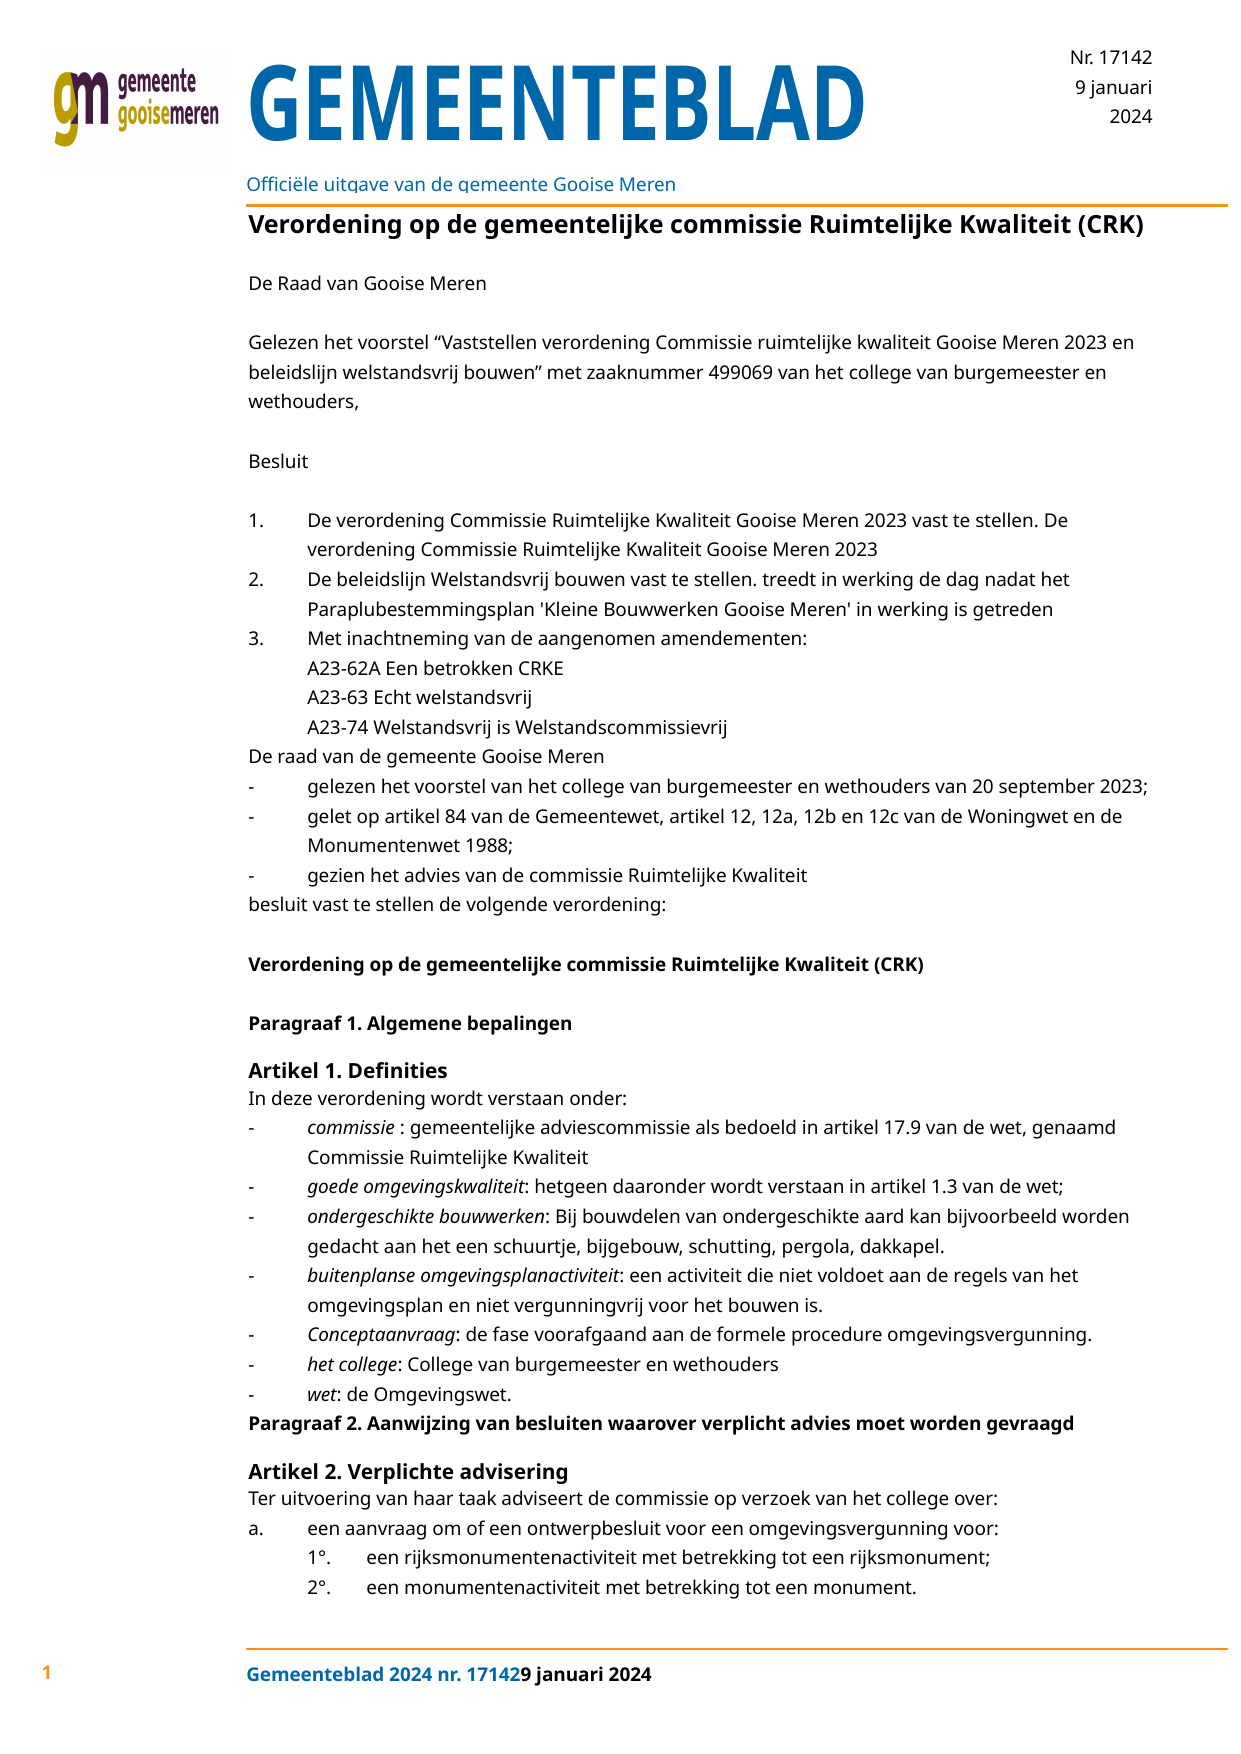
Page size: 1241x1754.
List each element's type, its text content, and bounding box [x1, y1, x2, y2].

text Paragraaf 1. Algemene bepalingen [248, 1010, 1152, 1036]
text De raad van de gemeente Gooise Meren [248, 744, 1152, 769]
list Met inachtneming van de aangenomen amendementen: [248, 625, 1152, 651]
list een monumentenactiviteit met betrekking tot een monument. [307, 1574, 1152, 1600]
text Ter uitvoering van haar taak adviseert de commissie op verzoek van het college over: [248, 1485, 1152, 1511]
text In deze verordening wordt verstaan onder: [248, 1085, 1152, 1111]
text Gelezen het voorstel “Vaststellen verordening Commissie ruimtelijke kwaliteit Gooise Meren 2023 en beleidslijn welstandsvrij bouwen” met zaaknummer 499069 van het college van burgemeester en wethouders, [248, 329, 1152, 414]
text Artikel 1. Definities [248, 1056, 1152, 1085]
list goede omgevingskwaliteit: hetgeen daaronder wordt verstaan in artikel 1.3 van de wet; [248, 1174, 1152, 1199]
list commissie : gemeentelijke adviescommissie als bedoeld in artikel 17.9 van de wet, genaamd Commissie Ruimtelijke Kwaliteit [248, 1114, 1152, 1170]
list wet: de Omgevingswet. [248, 1381, 1152, 1406]
list gelet op artikel 84 van de Gemeentewet, artikel 12, 12a, 12b en 12c van de Woningwet en de Monumentenwet 1988; [248, 803, 1152, 858]
list gezien het advies van de commissie Ruimtelijke Kwaliteit [248, 862, 1152, 888]
list buitenplanse omgevingsplanactiviteit: een activiteit die niet voldoet aan de regels van het omgevingsplan en niet vergunningvrij voor het bouwen is. [248, 1262, 1152, 1318]
list het college: College van burgemeester en wethouders [248, 1351, 1152, 1377]
text Artikel 2. Verplichte advisering [248, 1457, 1152, 1485]
text Paragraaf 2. Aanwijzing van besluiten waarover verplicht advies moet worden gevraagd [248, 1410, 1152, 1436]
list A23-62A Een betrokken CRKE [248, 655, 1152, 681]
list een rijksmonumentenactiviteit met betrekking tot een rijksmonument; [307, 1544, 1152, 1570]
text De Raad van Gooise Meren [248, 270, 1152, 296]
text Besluit [248, 448, 1152, 473]
text besluit vast te stellen de volgende verordening: [248, 892, 1152, 917]
list ondergeschikte bouwwerken: Bij bouwdelen van ondergeschikte aard kan bijvoorbeeld worden gedacht aan het een schuurtje, bijgebouw, schutting, pergola, dakkapel. [248, 1203, 1152, 1258]
list gelezen het voorstel van het college van burgemeester en wethouders van 20 september 2023; [248, 773, 1152, 799]
list een aanvraag om of een ontwerpbesluit voor een omgevingsvergunning voor: [248, 1515, 1152, 1541]
list Conceptaanvraag: de fase voorafgaand aan de formele procedure omgevingsvergunning. [248, 1322, 1152, 1347]
list A23-63 Echt welstandsvrij [248, 684, 1152, 710]
list A23-74 Welstandsvrij is Welstandscommissievrij [248, 714, 1152, 740]
list De beleidslijn Welstandsvrij bouwen vast te stellen. treedt in werking de dag nadat het Paraplubestemmingsplan 'Kleine Bouwwerken Gooise Meren' in werking is getreden [248, 566, 1152, 621]
list De verordening Commissie Ruimtelijke Kwaliteit Gooise Meren 2023 vast te stellen. De verordening Commissie Ruimtelijke Kwaliteit Gooise Meren 2023 [248, 507, 1152, 562]
text Verordening op de gemeentelijke commissie Ruimtelijke Kwaliteit (CRK) [248, 207, 1152, 241]
text Verordening op de gemeentelijke commissie Ruimtelijke Kwaliteit (CRK) [248, 951, 1152, 976]
picture [41, 47, 231, 172]
